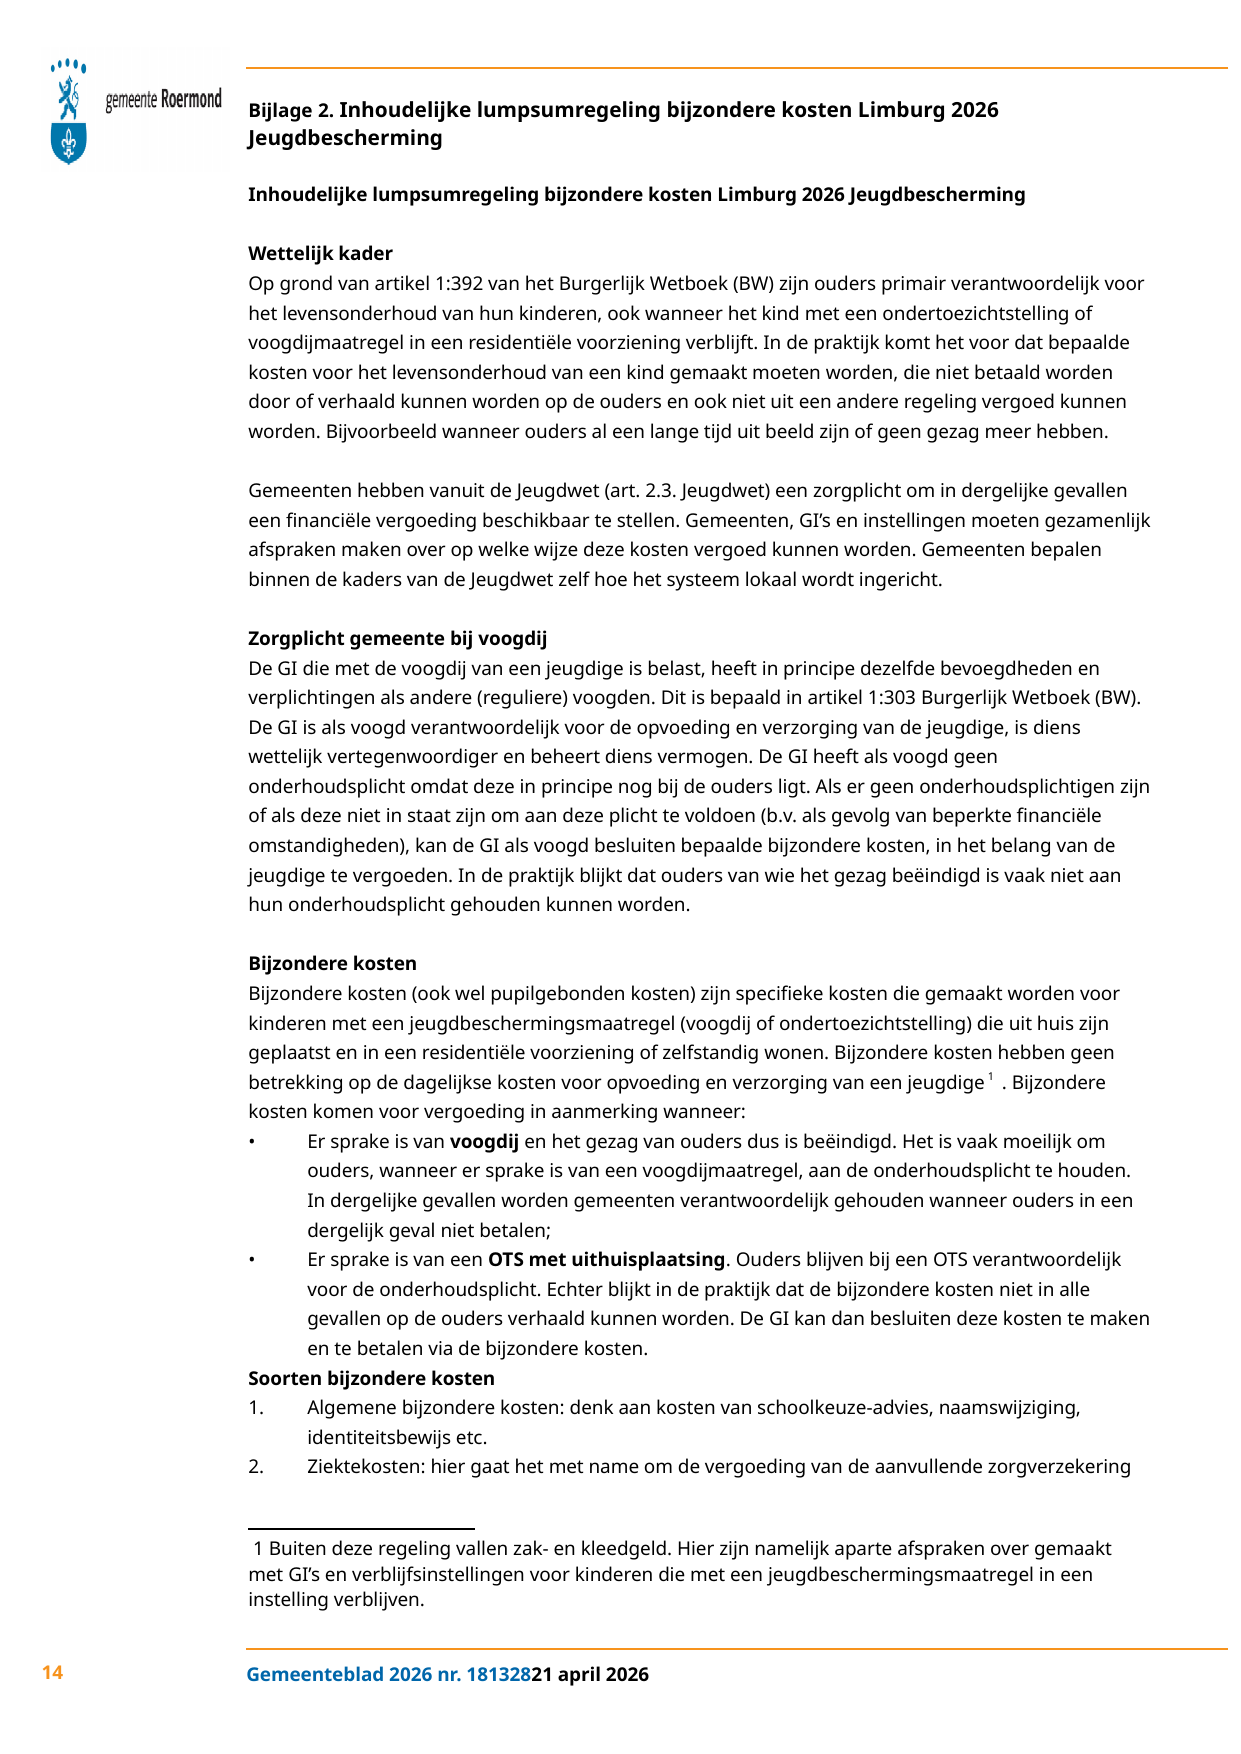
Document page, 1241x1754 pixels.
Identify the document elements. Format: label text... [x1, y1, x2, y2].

text Soorten bijzondere kosten [248, 1365, 1152, 1390]
text Gemeenten hebben vanuit de Jeugdwet (art. 2.3. Jeugdwet) een zorgplicht om in dergelijke gevallen een financiële vergoeding beschikbaar te stellen. Gemeenten, GI’s en instellingen moeten gezamenlijk afspraken maken over op welke wijze deze kosten vergoed kunnen worden. Gemeenten bepalen binnen de kaders van de Jeugdwet zelf hoe het systeem lokaal wordt ingericht. [248, 477, 1152, 592]
text Op grond van artikel 1:392 van het Burgerlijk Wetboek (BW) zijn ouders primair verantwoordelijk voor het levensonderhoud van hun kinderen, ook wanneer het kind met een ondertoezichtstelling of voogdijmaatregel in een residentiële voorziening verblijft. In de praktijk komt het voor dat bepaalde kosten voor het levensonderhoud van een kind gemaakt moeten worden, die niet betaald worden door of verhaald kunnen worden op de ouders en ook niet uit een andere regeling vergoed kunnen worden. Bijvoorbeeld wanneer ouders al een lange tijd uit beeld zijn of geen gezag meer hebben. [248, 270, 1152, 444]
list Er sprake is van voogdij en het gezag van ouders dus is beëindigd. Het is vaak moeilijk om ouders, wanneer er sprake is van een voogdijmaatregel, aan de onderhoudsplicht te houden. In dergelijke gevallen worden gemeenten verantwoordelijk gehouden wanneer ouders in een dergelijk geval niet betalen; [248, 1128, 1152, 1242]
text Zorgplicht gemeente bij voogdij [248, 625, 1152, 651]
text Inhoudelijke lumpsumregeling bijzondere kosten Limburg 2026 Jeugdbescherming [248, 181, 1152, 207]
picture [41, 47, 231, 172]
list Er sprake is van een OTS met uithuisplaatsing. Ouders blijven bij een OTS verantwoordelijk voor de onderhoudsplicht. Echter blijkt in de praktijk dat de bijzondere kosten niet in alle gevallen op de ouders verhaald kunnen worden. De GI kan dan besluiten deze kosten te maken en te betalen via de bijzondere kosten. [248, 1246, 1152, 1361]
list Algemene bijzondere kosten: denk aan kosten van schoolkeuze-advies, naamswijziging, identiteitsbewijs etc. [248, 1394, 1152, 1449]
text Bijzondere kosten [248, 951, 1152, 976]
text Bijlage 2. Inhoudelijke lumpsumregeling bijzondere kosten Limburg 2026 Jeugdbescherming [248, 95, 1152, 152]
list Ziektekosten: hier gaat het met name om de vergoeding van de aanvullende zorgverzekering [248, 1453, 1152, 1479]
text Buiten deze regeling vallen zak- en kleedgeld. Hier zijn namelijk aparte afspraken over gemaakt met GI’s en verblijfsinstellingen voor kinderen die met een jeugdbeschermingsmaatregel in een instelling verblijven. [248, 1535, 1152, 1612]
text Wettelijk kader [248, 241, 1152, 266]
text De GI die met de voogdij van een jeugdige is belast, heeft in principe dezelfde bevoegdheden en verplichtingen als andere (reguliere) voogden. Dit is bepaald in artikel 1:303 Burgerlijk Wetboek (BW). De GI is als voogd verantwoordelijk voor de opvoeding en verzorging van de jeugdige, is diens wettelijk vertegenwoordiger en beheert diens vermogen. De GI heeft als voogd geen onderhoudsplicht omdat deze in principe nog bij de ouders ligt. Als er geen onderhoudsplichtigen zijn of als deze niet in staat zijn om aan deze plicht te voldoen (b.v. als gevolg van beperkte financiële omstandigheden), kan de GI als voogd besluiten bepaalde bijzondere kosten, in het belang van de jeugdige te vergoeden. In de praktijk blijkt dat ouders van wie het gezag beëindigd is vaak niet aan hun onderhoudsplicht gehouden kunnen worden. [248, 655, 1152, 917]
text Bijzondere kosten (ook wel pupilgebonden kosten) zijn specifieke kosten die gemaakt worden voor kinderen met een jeugdbeschermingsmaatregel (voogdij of ondertoezichtstelling) die uit huis zijn geplaatst en in een residentiële voorziening of zelfstandig wonen. Bijzondere kosten hebben geen betrekking op de dagelijkse kosten voor opvoeding en verzorging van een jeugdige . Bijzondere kosten komen voor vergoeding in aanmerking wanneer: [248, 980, 1152, 1124]
